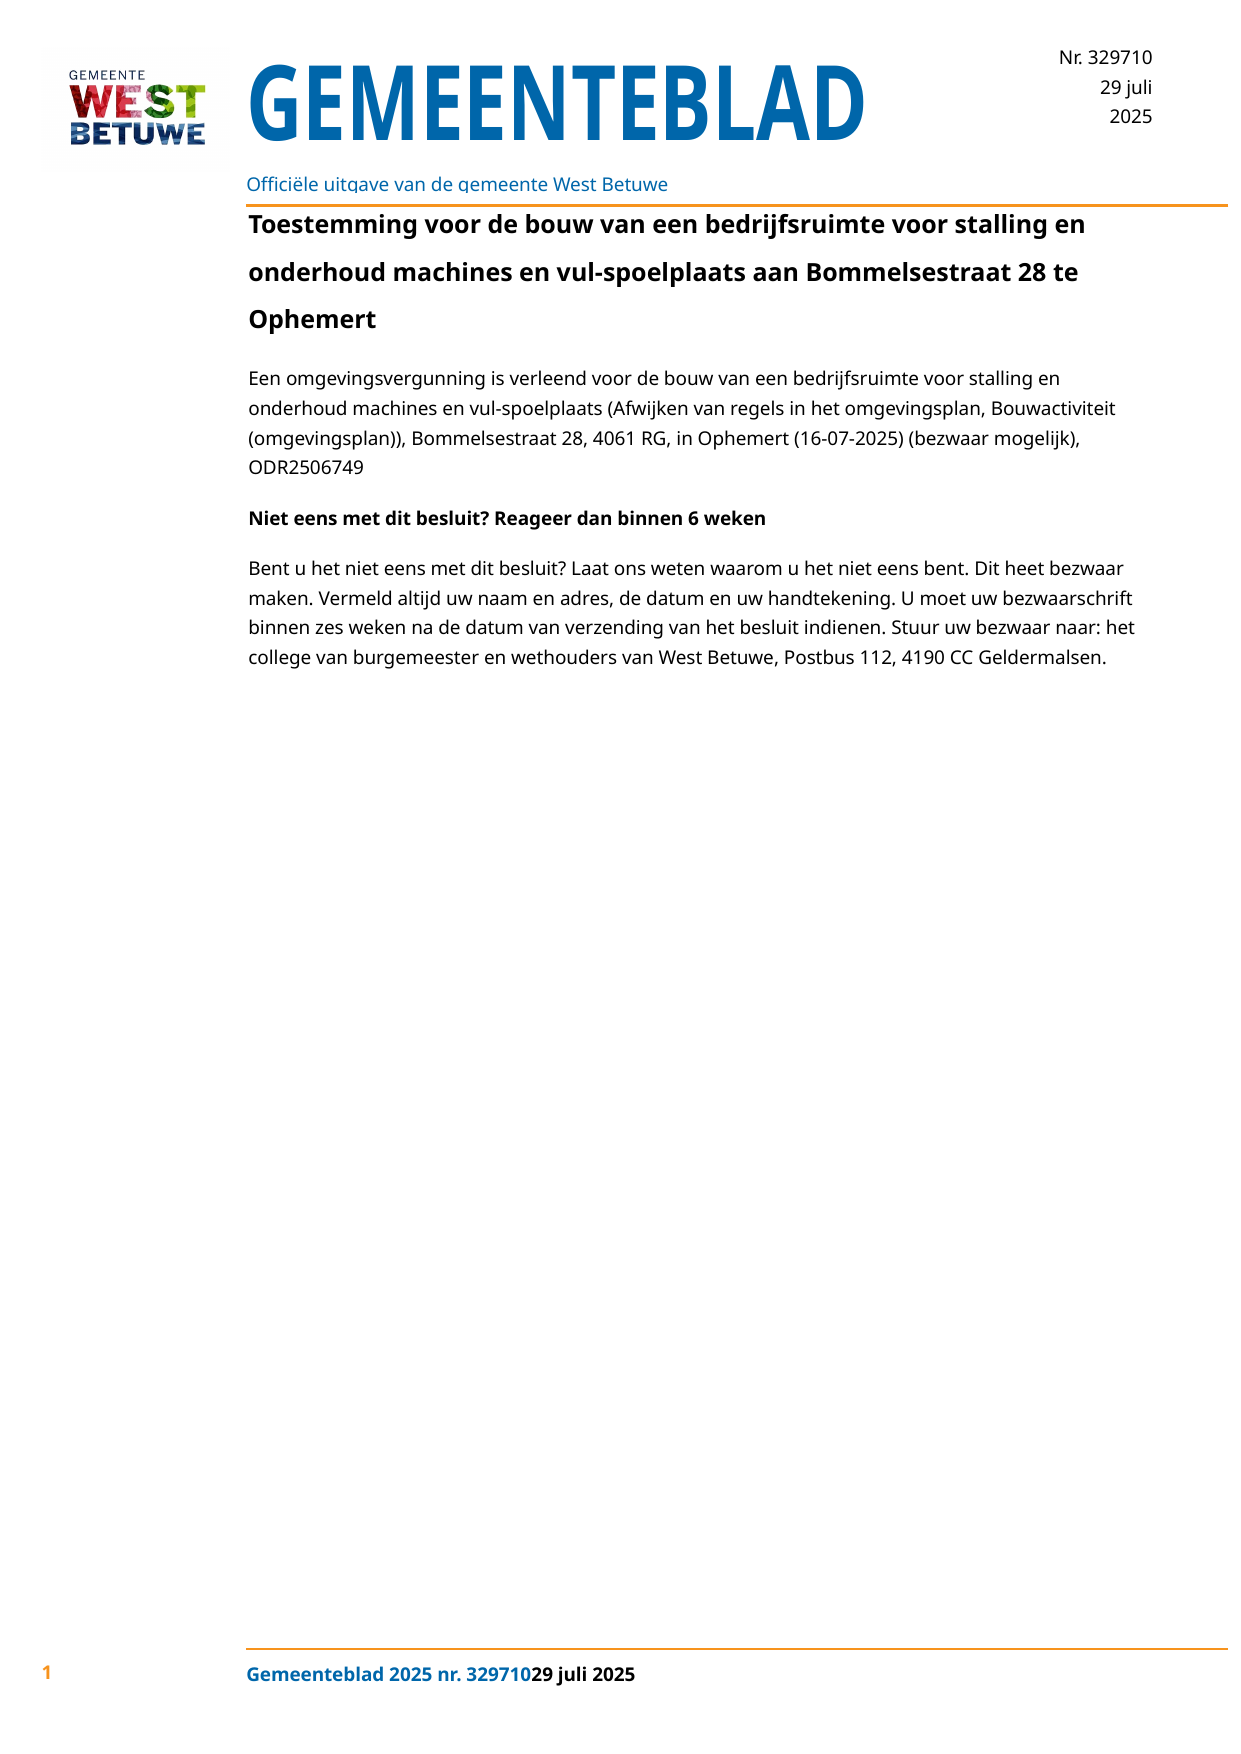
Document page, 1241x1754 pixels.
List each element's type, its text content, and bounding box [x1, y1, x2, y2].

text Toestemming voor de bouw van een bedrijfsruimte voor stalling en onderhoud machines en vul-spoelplaats aan Bommelsestraat 28 te Ophemert [248, 207, 1152, 336]
picture [41, 47, 231, 172]
text Niet eens met dit besluit? Reageer dan binnen 6 weken [248, 505, 1152, 530]
text Een omgevingsvergunning is verleend voor de bouw van een bedrijfsruimte voor stalling en onderhoud machines en vul-spoelplaats (Afwijken van regels in het omgevingsplan, Bouwactiviteit (omgevingsplan)), Bommelsestraat 28, 4061 RG, in Ophemert (16-07-2025) (bezwaar mogelijk), ODR2506749 [248, 366, 1152, 480]
text Bent u het niet eens met dit besluit? Laat ons weten waarom u het niet eens bent. Dit heet bezwaar maken. Vermeld altijd uw naam en adres, de datum en uw handtekening. U moet uw bezwaarschrift binnen zes weken na de datum van verzending van het besluit indienen. Stuur uw bezwaar naar: het college van burgemeester en wethouders van West Betuwe, Postbus 112, 4190 CC Geldermalsen. [248, 555, 1152, 669]
